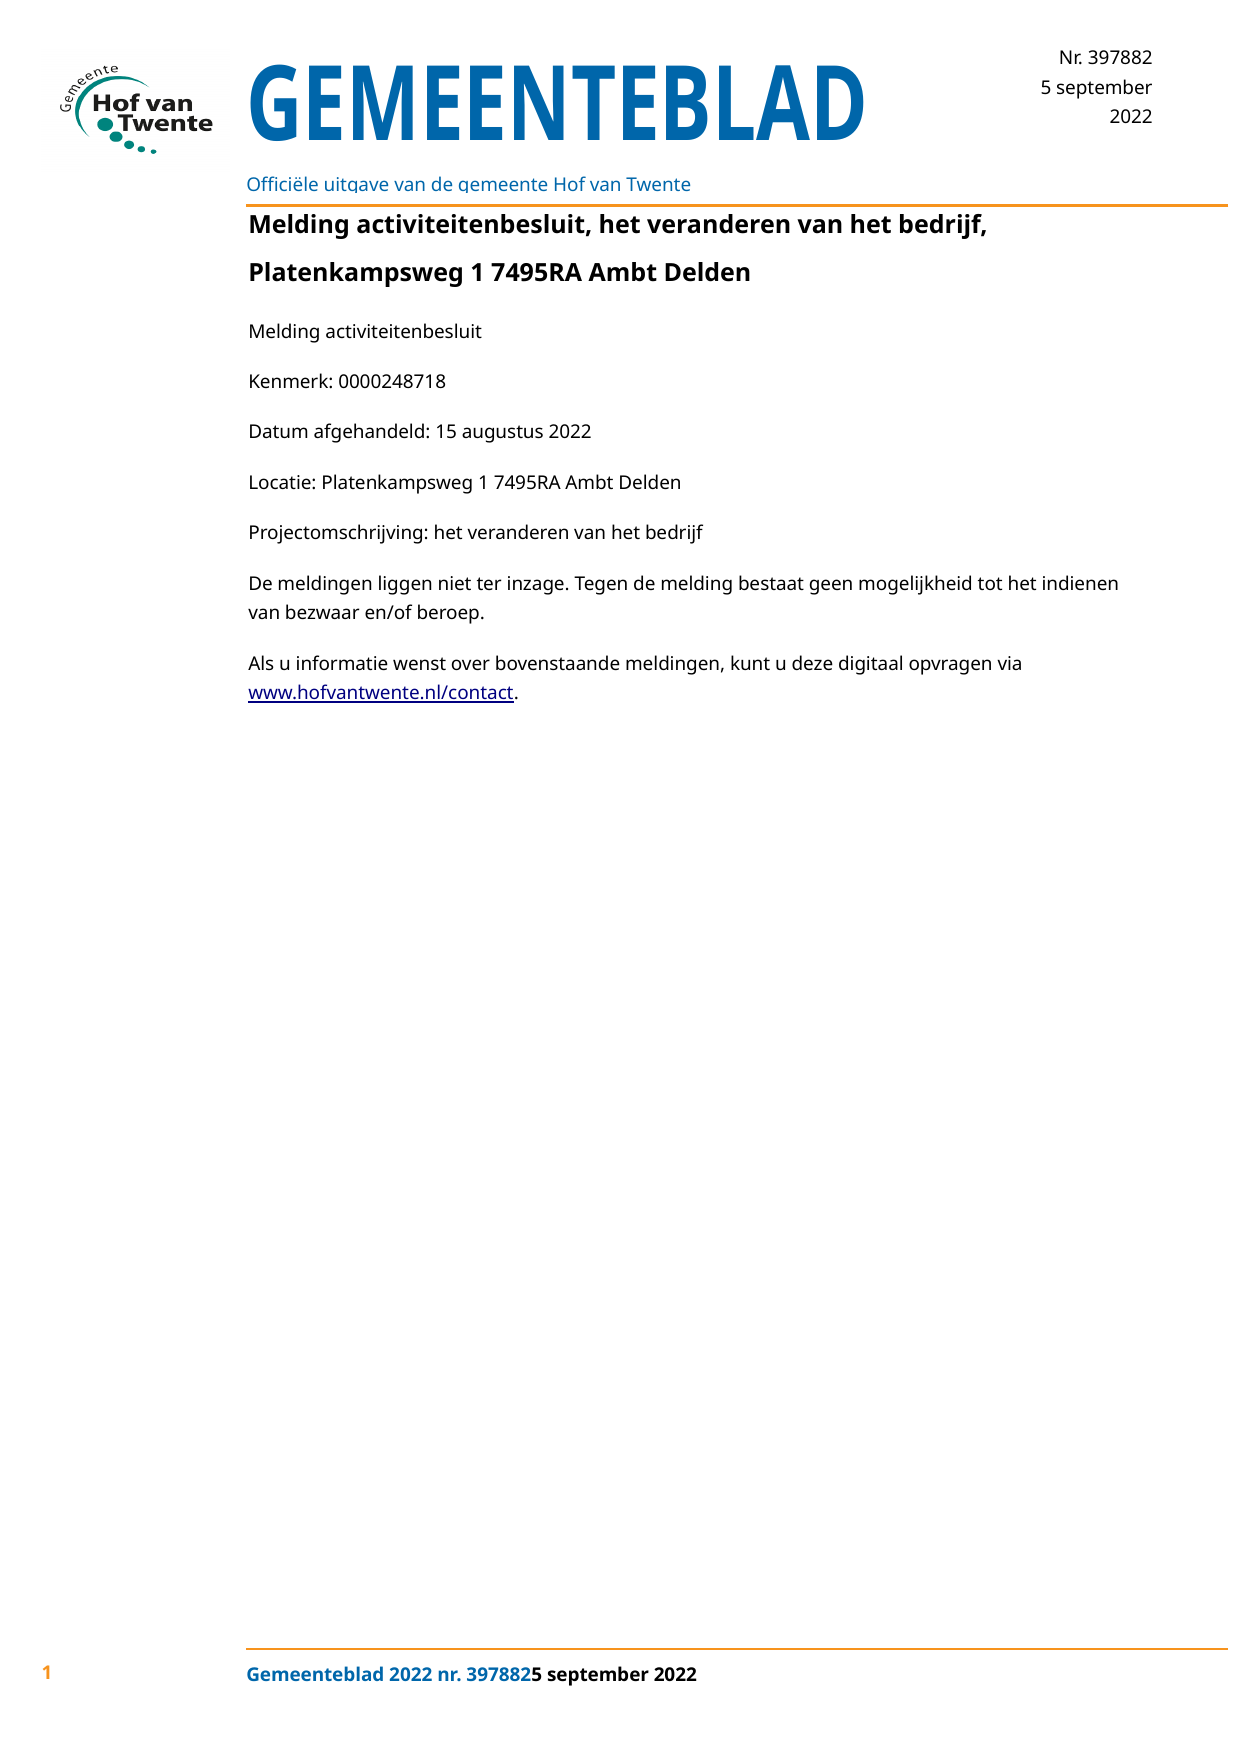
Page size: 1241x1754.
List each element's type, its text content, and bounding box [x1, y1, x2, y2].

text Datum afgehandeld: 15 augustus 2022 [248, 419, 1152, 444]
text Kenmerk: 0000248718 [248, 368, 1152, 394]
text De meldingen liggen niet ter inzage. Tegen de melding bestaat geen mogelijkheid tot het indienen van bezwaar en/of beroep. [248, 570, 1152, 625]
text Melding activiteitenbesluit [248, 318, 1152, 344]
text Melding activiteitenbesluit, het veranderen van het bedrijf, Platenkampsweg 1 7495RA Ambt Delden [248, 207, 1152, 288]
text Locatie: Platenkampsweg 1 7495RA Ambt Delden [248, 469, 1152, 495]
text Als u informatie wenst over bovenstaande meldingen, kunt u deze digitaal opvragen via www.hofvantwente.nl/contact. [248, 650, 1152, 705]
picture [41, 47, 231, 172]
text Projectomschrijving: het veranderen van het bedrijf [248, 519, 1152, 545]
